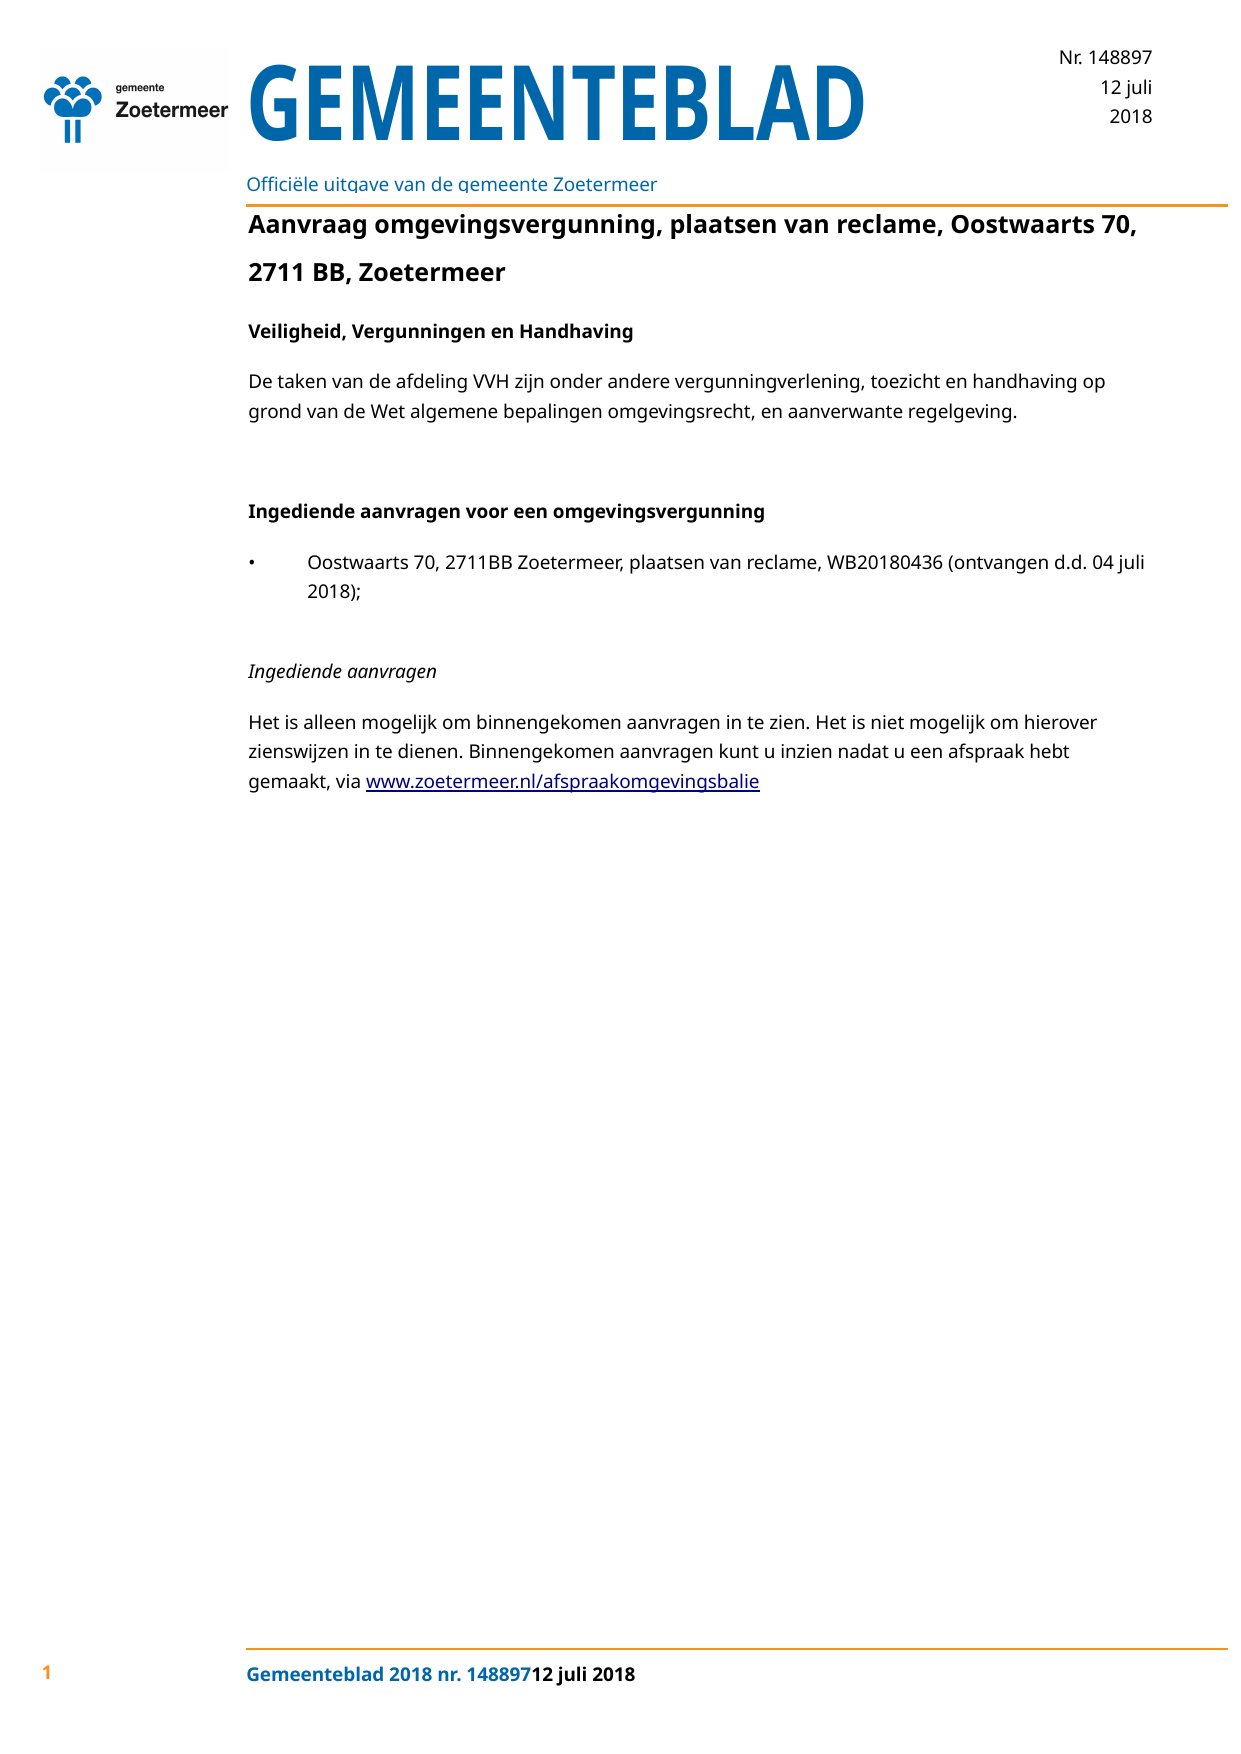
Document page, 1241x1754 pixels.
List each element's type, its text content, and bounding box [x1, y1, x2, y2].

list Oostwaarts 70, 2711BB Zoetermeer, plaatsen van reclame, WB20180436 (ontvangen d.d. 04 juli 2018); [248, 549, 1152, 604]
text Ingediende aanvragen voor een omgevingsvergunning [248, 499, 1152, 524]
text Het is alleen mogelijk om binnengekomen aanvragen in te zien. Het is niet mogelijk om hierover zienswijzen in te dienen. Binnengekomen aanvragen kunt u inzien nadat u een afspraak hebt gemaakt, via www.zoetermeer.nl/afspraakomgevingsbalie [248, 709, 1152, 794]
text De taken van de afdeling VVH zijn onder andere vergunningverlening, toezicht en handhaving op grond van de Wet algemene bepalingen omgevingsrecht, en aanverwante regelgeving. [248, 368, 1152, 424]
text Ingediende aanvragen [248, 659, 1152, 684]
text Aanvraag omgevingsvergunning, plaatsen van reclame, Oostwaarts 70, 2711 BB, Zoetermeer [248, 207, 1152, 288]
picture [41, 47, 231, 172]
text Veiligheid, Vergunningen en Handhaving [248, 318, 1152, 344]
